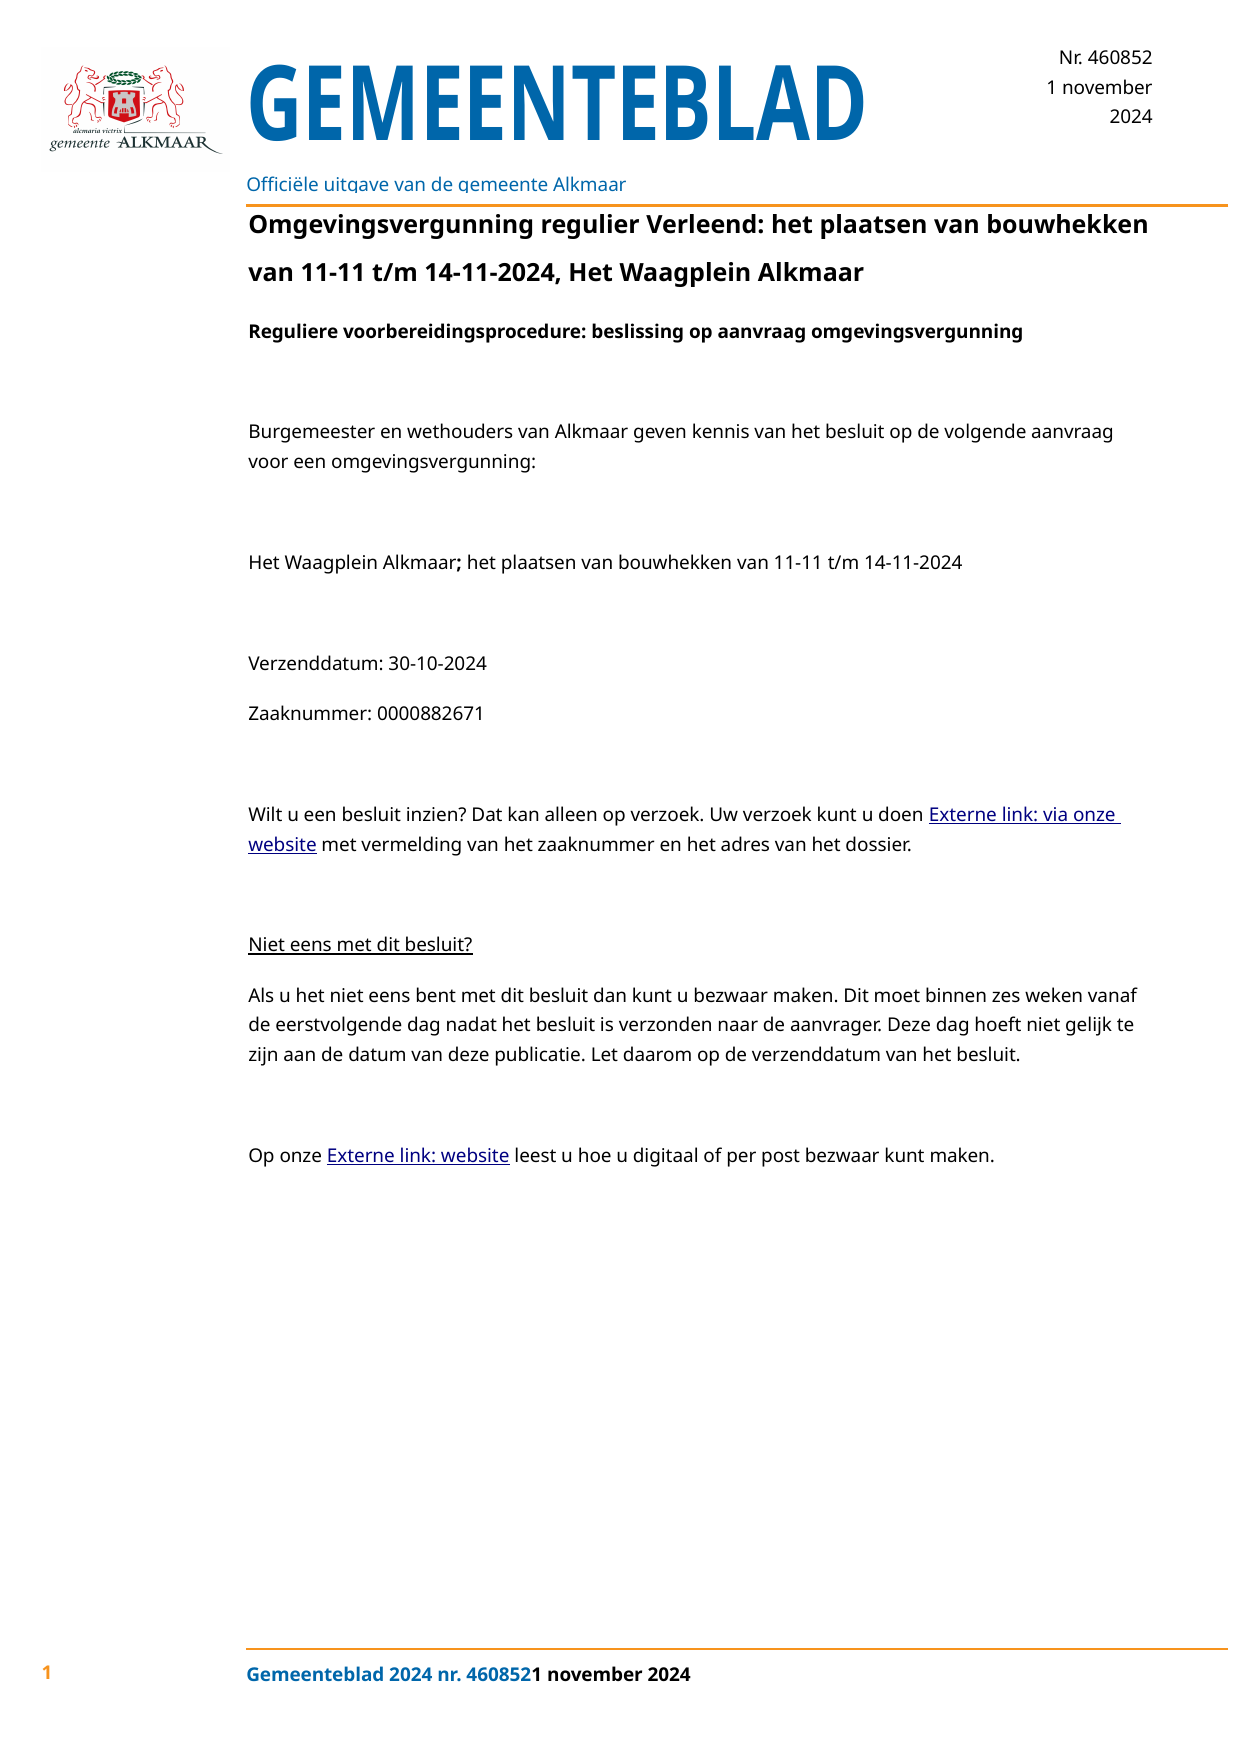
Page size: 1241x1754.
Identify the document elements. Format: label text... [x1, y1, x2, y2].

text Wilt u een besluit inzien? Dat kan alleen op verzoek. Uw verzoek kunt u doen Externe link: via onze website met vermelding van het zaaknummer en het adres van het dossier. [248, 801, 1152, 857]
text Als u het niet eens bent met dit besluit dan kunt u bezwaar maken. Dit moet binnen zes weken vanaf de eerstvolgende dag nadat het besluit is verzonden naar de aanvrager. Deze dag hoeft niet gelijk te zijn aan de datum van deze publicatie. Let daarom op de verzenddatum van het besluit. [248, 982, 1152, 1067]
text Reguliere voorbereidingsprocedure: beslissing op aanvraag omgevingsvergunning [248, 318, 1152, 344]
text Zaaknummer: 0000882671 [248, 700, 1152, 726]
text Omgevingsvergunning regulier Verleend: het plaatsen van bouwhekken van 11-11 t/m 14-11-2024, Het Waagplein Alkmaar [248, 207, 1152, 288]
text Niet eens met dit besluit? [248, 932, 1152, 957]
text Het Waagplein Alkmaar; het plaatsen van bouwhekken van 11-11 t/m 14-11-2024 [248, 549, 1152, 575]
picture [41, 47, 231, 172]
text Burgemeester en wethouders van Alkmaar geven kennis van het besluit op de volgende aanvraag voor een omgevingsvergunning: [248, 419, 1152, 474]
text Verzenddatum: 30-10-2024 [248, 650, 1152, 676]
text Op onze Externe link: website leest u hoe u digitaal of per post bezwaar kunt maken. [248, 1142, 1152, 1168]
